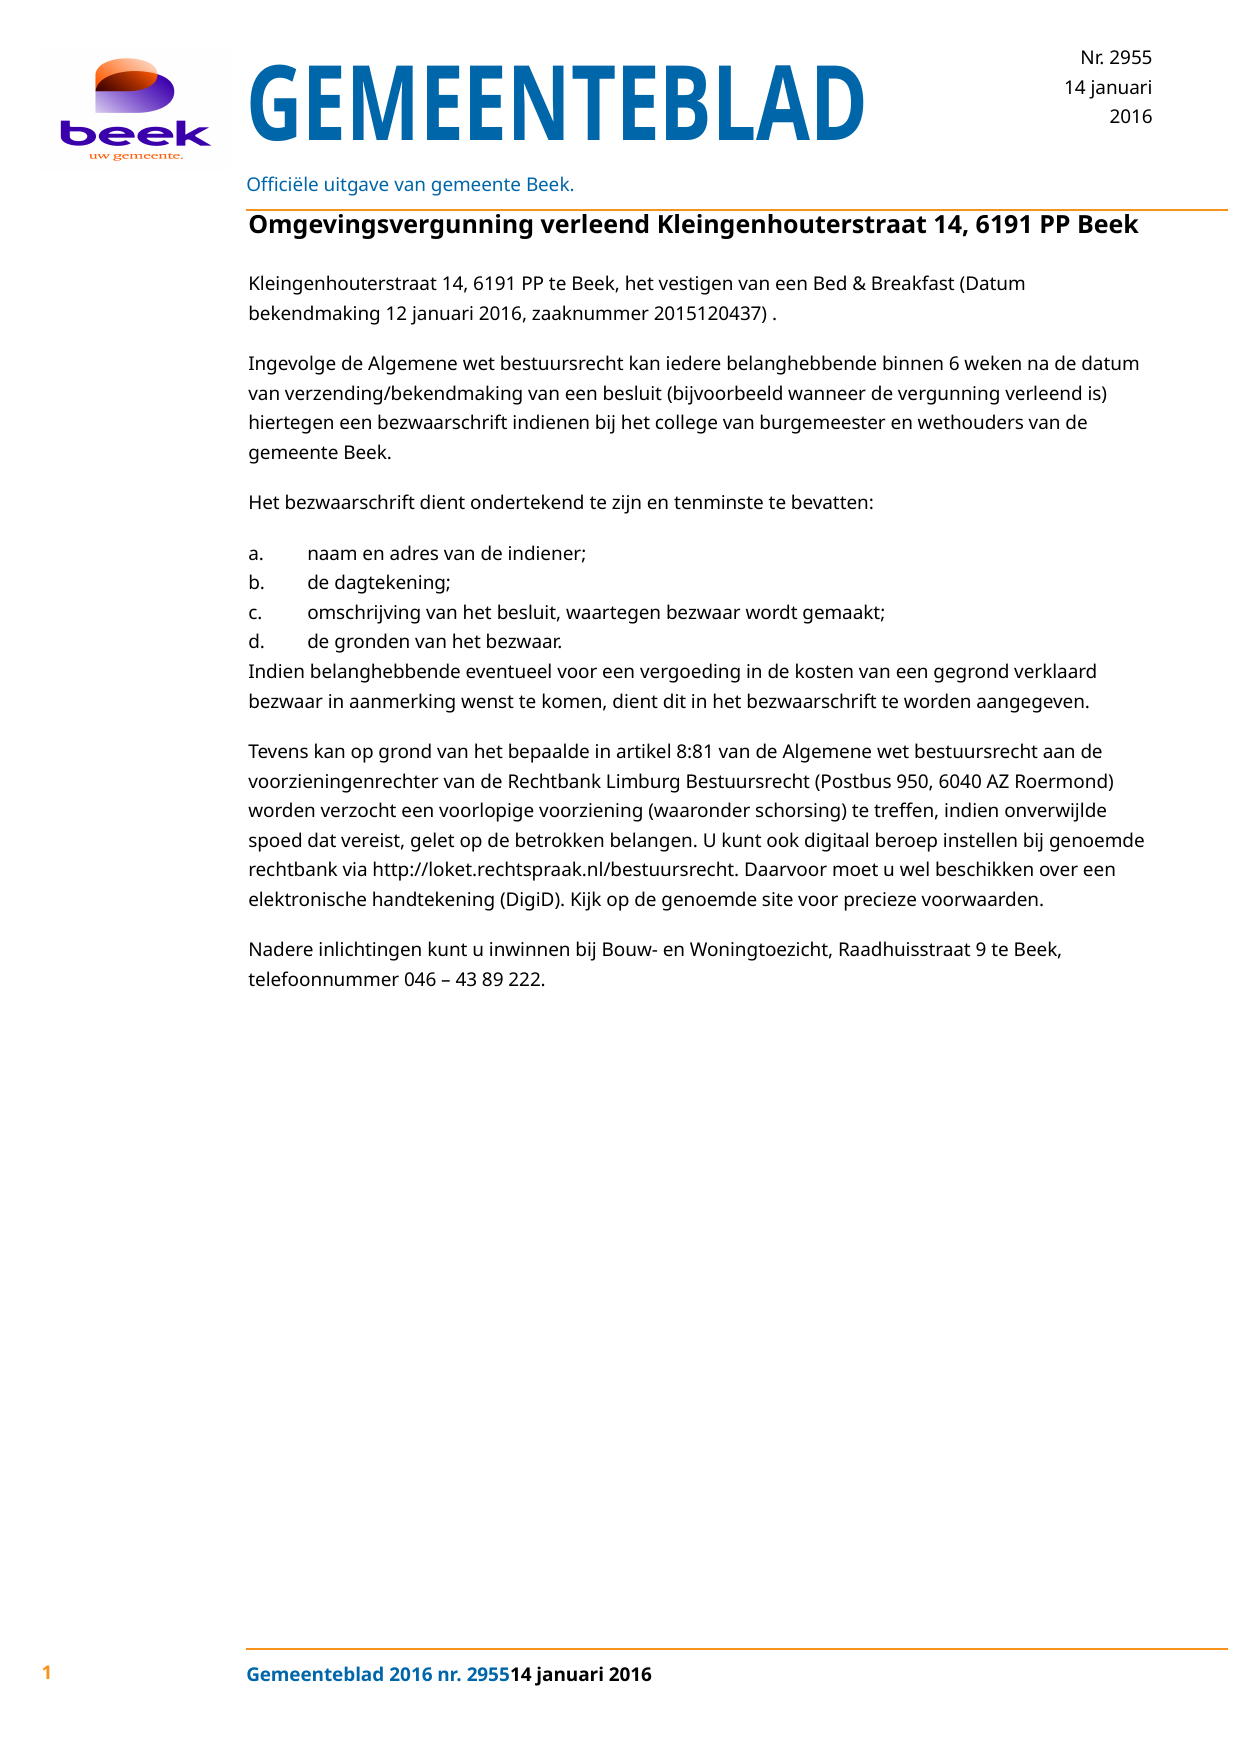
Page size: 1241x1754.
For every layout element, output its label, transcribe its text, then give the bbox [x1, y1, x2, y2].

text Het bezwaarschrift dient ondertekend te zijn en tenminste te bevatten: [248, 489, 1152, 515]
text Indien belanghebbende eventueel voor een vergoeding in de kosten van een gegrond verklaard bezwaar in aanmerking wenst te komen, dient dit in het bezwaarschrift te worden aangegeven. [248, 658, 1152, 713]
picture [41, 47, 231, 172]
text Nadere inlichtingen kunt u inwinnen bij Bouw- en Woningtoezicht, Raadhuisstraat 9 te Beek, telefoonnummer 046 – 43 89 222. [248, 937, 1152, 992]
text Kleingenhouterstraat 14, 6191 PP te Beek, het vestigen van een Bed & Breakfast (Datum bekendmaking 12 januari 2016, zaaknummer 2015120437) . [248, 270, 1152, 326]
text Tevens kan op grond van het bepaalde in artikel 8:81 van de Algemene wet bestuursrecht aan de voorzieningenrechter van de Rechtbank Limburg Bestuursrecht (Postbus 950, 6040 AZ Roermond) worden verzocht een voorlopige voorziening (waaronder schorsing) te treffen, indien onverwijlde spoed dat vereist, gelet op de betrokken belangen. U kunt ook digitaal beroep instellen bij genoemde rechtbank via http://loket.rechtspraak.nl/bestuursrecht. Daarvoor moet u wel beschikken over een elektronische handtekening (DigiD). Kijk op de genoemde site voor precieze voorwaarden. [248, 738, 1152, 912]
list omschrijving van het besluit, waartegen bezwaar wordt gemaakt; [248, 599, 1152, 625]
list de dagtekening; [248, 569, 1152, 595]
text Ingevolge de Algemene wet bestuursrecht kan iedere belanghebbende binnen 6 weken na de datum van verzending/bekendmaking van een besluit (bijvoorbeeld wanneer de vergunning verleend is) hiertegen een bezwaarschrift indienen bij het college van burgemeester en wethouders van de gemeente Beek. [248, 350, 1152, 465]
list naam en adres van de indiener; [248, 540, 1152, 566]
text Omgevingsvergunning verleend Kleingenhouterstraat 14, 6191 PP Beek [248, 211, 1152, 241]
list de gronden van het bezwaar. [248, 629, 1152, 654]
